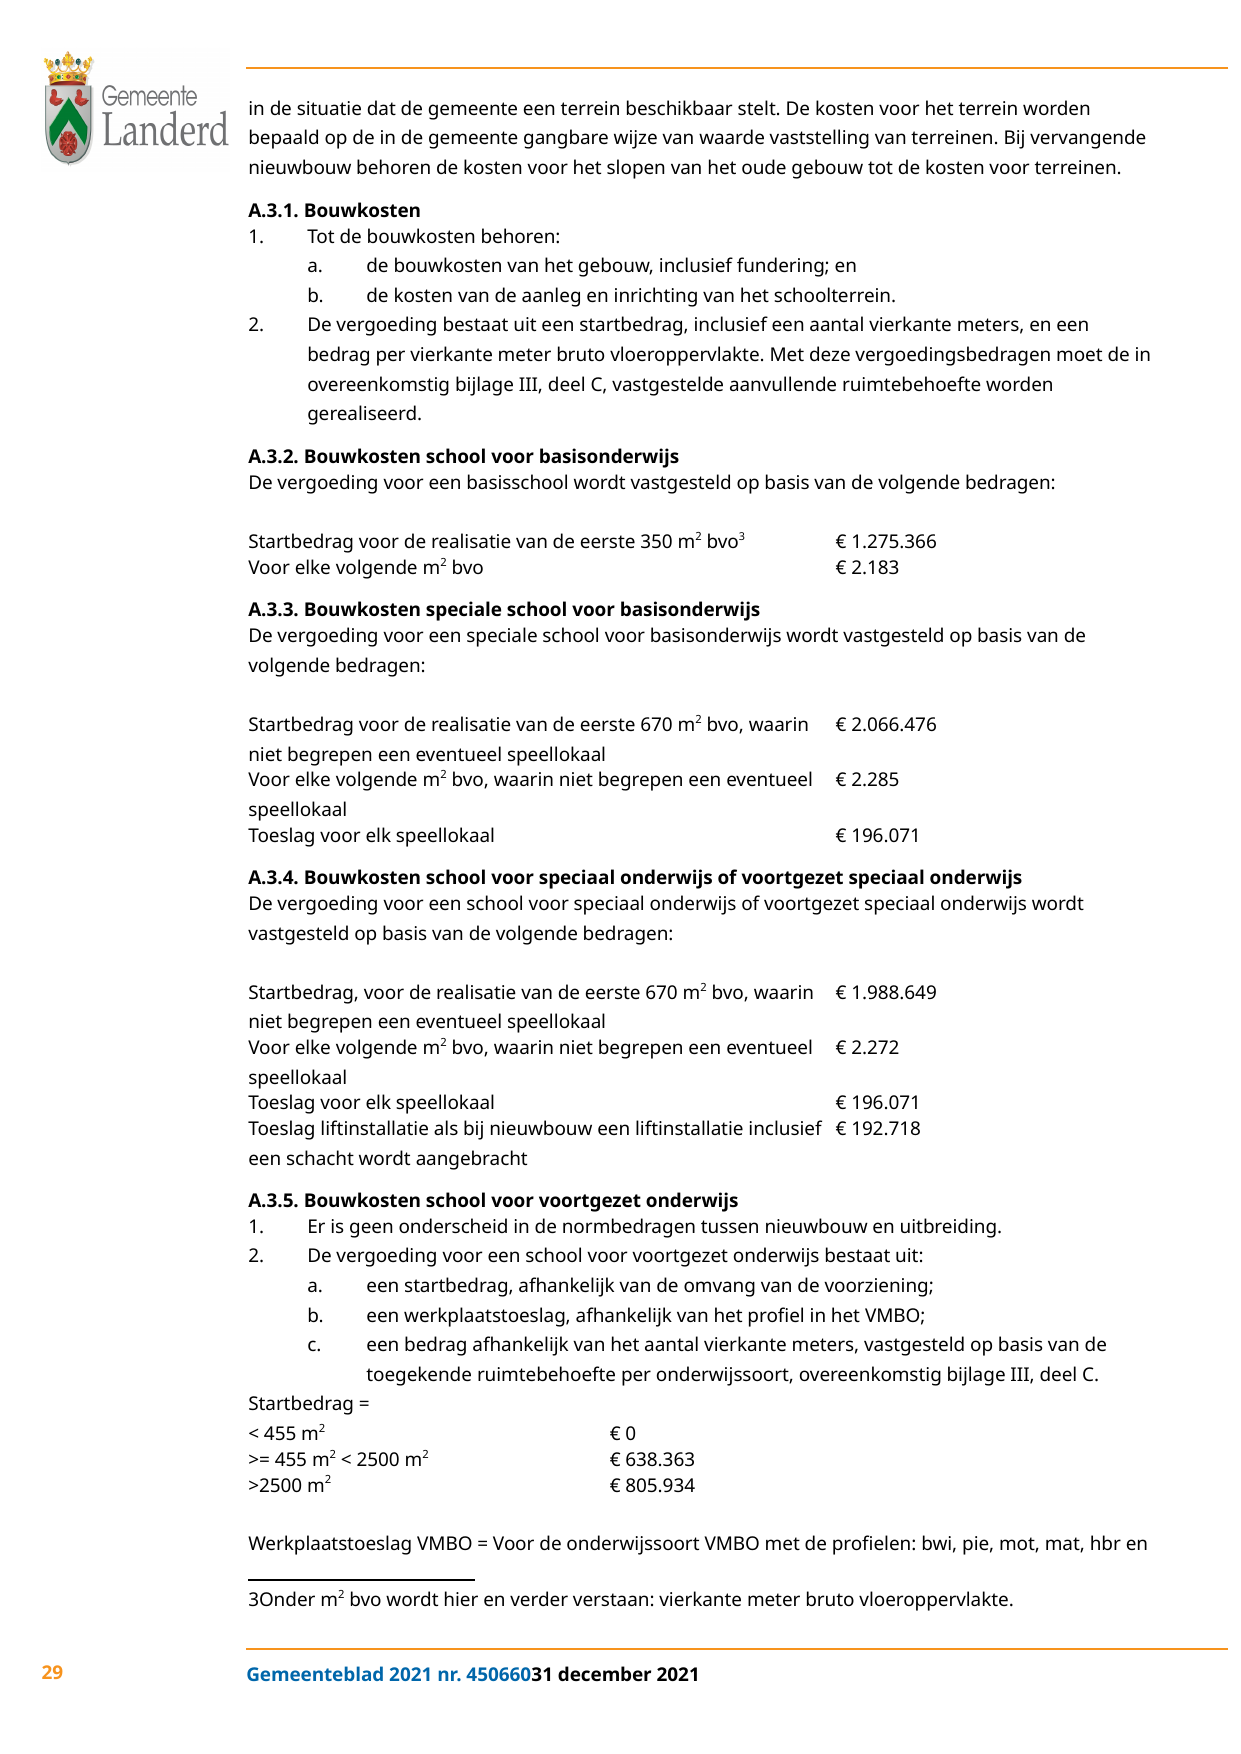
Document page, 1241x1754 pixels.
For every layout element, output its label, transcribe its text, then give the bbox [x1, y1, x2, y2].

text Werkplaatstoeslag VMBO = Voor de onderwijssoort VMBO met de profielen: bwi, pie, mot, mat, hbr en [248, 1530, 1152, 1556]
table_header € 1.275.366 [835, 529, 1152, 554]
table_cell Voor elke volgende m2 bvo, waarin niet begrepen een eventueel speellokaal [248, 767, 835, 822]
text A.3.1. Bouwkosten [248, 197, 1152, 223]
text in de situatie dat de gemeente een terrein beschikbaar stelt. De kosten voor het terrein worden bepaald op de in de gemeente gangbare wijze van waarde vaststelling van terreinen. Bij vervangende nieuwbouw behoren de kosten voor het slopen van het oude gebouw tot de kosten voor terreinen. [248, 95, 1152, 180]
table_header < 455 m2 [248, 1420, 609, 1446]
table_cell >= 455 m2 < 2500 m2 [248, 1446, 609, 1472]
table_header Startbedrag voor de realisatie van de eerste 670 m2 bvo, waarin niet begrepen een eventueel speellokaal [248, 711, 835, 767]
table_cell Toeslag voor elk speellokaal [248, 822, 835, 848]
picture [41, 47, 231, 172]
table_cell € 192.718 [835, 1115, 1152, 1171]
text A.3.4. Bouwkosten school voor speciaal onderwijs of voortgezet speciaal onderwijs [248, 864, 1152, 890]
table_cell Voor elke volgende m2 bvo, waarin niet begrepen een eventueel speellokaal [248, 1034, 835, 1089]
list De vergoeding voor een school voor voortgezet onderwijs bestaat uit: [248, 1243, 1152, 1268]
text De vergoeding voor een speciale school voor basisonderwijs wordt vastgesteld op basis van de volgende bedragen: [248, 622, 1152, 678]
text A.3.5. Bouwkosten school voor voortgezet onderwijs [248, 1187, 1152, 1213]
list de bouwkosten van het gebouw, inclusief fundering; en [307, 252, 1152, 278]
table_cell € 805.934 [610, 1472, 1152, 1497]
table_header € 2.066.476 [835, 711, 1152, 767]
table_cell Voor elke volgende m2 bvo [248, 554, 835, 580]
list de kosten van de aanleg en inrichting van het schoolterrein. [307, 282, 1152, 308]
table_cell € 2.272 [835, 1034, 1152, 1089]
list De vergoeding bestaat uit een startbedrag, inclusief een aantal vierkante meters, en een bedrag per vierkante meter bruto vloeroppervlakte. Met deze vergoedingsbedragen moet de in overeenkomstig bijlage III, deel C, vastgestelde aanvullende ruimtebehoefte worden gerealiseerd. [248, 312, 1152, 426]
text A.3.2. Bouwkosten school voor basisonderwijs [248, 443, 1152, 469]
table_cell € 196.071 [835, 822, 1152, 848]
text De vergoeding voor een basisschool wordt vastgesteld op basis van de volgende bedragen: [248, 469, 1152, 495]
table_cell >2500 m2 [248, 1472, 609, 1497]
table_cell € 196.071 [835, 1090, 1152, 1115]
list een werkplaatstoeslag, afhankelijk van het profiel in het VMBO; [307, 1302, 1152, 1328]
list een startbedrag, afhankelijk van de omvang van de voorziening; [307, 1272, 1152, 1298]
table_cell Toeslag liftinstallatie als bij nieuwbouw een liftinstallatie inclusief een schacht wordt aangebracht [248, 1115, 835, 1171]
table_header € 0 [610, 1420, 1152, 1446]
table_cell € 2.183 [835, 554, 1152, 580]
table_header € 1.988.649 [835, 979, 1152, 1034]
table_header Startbedrag, voor de realisatie van de eerste 670 m2 bvo, waarin niet begrepen een eventueel speellokaal [248, 979, 835, 1034]
text A.3.3. Bouwkosten speciale school voor basisonderwijs [248, 597, 1152, 622]
table_header Startbedrag voor de realisatie van de eerste 350 m2 bvo [248, 529, 835, 554]
list een bedrag afhankelijk van het aantal vierkante meters, vastgesteld op basis van de toegekende ruimtebehoefte per onderwijssoort, overeenkomstig bijlage III, deel C. [307, 1331, 1152, 1387]
list Tot de bouwkosten behoren: [248, 223, 1152, 248]
table_cell € 2.285 [835, 767, 1152, 822]
list Er is geen onderscheid in de normbedragen tussen nieuwbouw en uitbreiding. [248, 1213, 1152, 1239]
text Startbedrag = [248, 1391, 1152, 1416]
table_cell € 638.363 [610, 1446, 1152, 1472]
text De vergoeding voor een school voor speciaal onderwijs of voortgezet speciaal onderwijs wordt vastgesteld op basis van de volgende bedragen: [248, 890, 1152, 945]
table_cell Toeslag voor elk speellokaal [248, 1090, 835, 1115]
